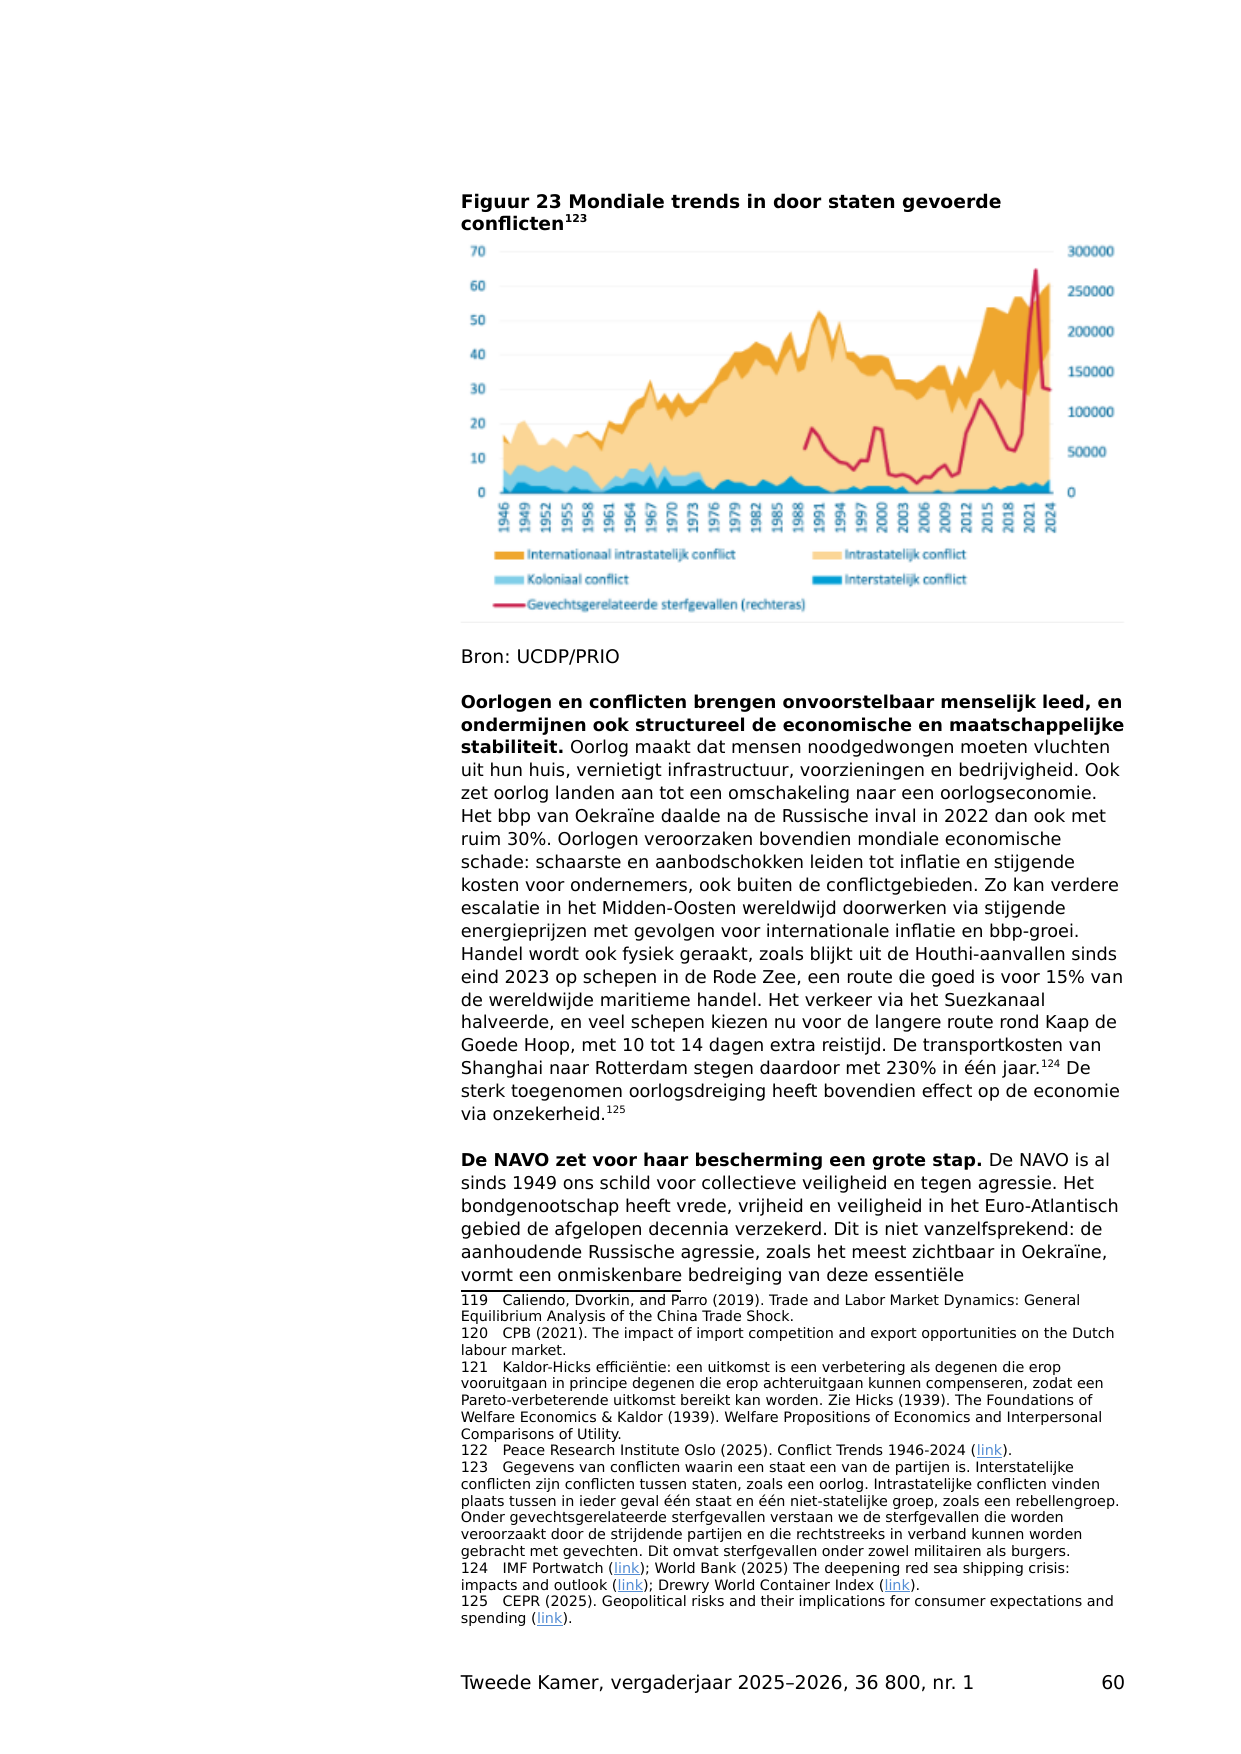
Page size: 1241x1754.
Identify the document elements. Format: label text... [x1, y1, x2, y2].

text __Gegevens van conflicten waarin een staat een van de partijen is. Interstatelijke conflicten zijn conflicten tussen staten, zoals een oorlog. Intrastatelijke conflicten vinden plaats tussen in ieder geval één staat en één niet-statelijke groep, zoals een rebellengroep. Onder gevechtsgerelateerde sterfgevallen verstaan we de sterfgevallen die worden veroorzaakt door de strijdende partijen en die rechtstreeks in verband kunnen worden gebracht met gevechten. Dit omvat sterfgevallen onder zowel militairen als burgers. [461, 1459, 1125, 1560]
text __IMF Portwatch (link); World Bank (2025) The deepening red sea shipping crisis: impacts and outlook (link); Drewry World Container Index (link). [461, 1560, 1125, 1593]
text __Peace Research Institute Oslo (2025). Conflict Trends 1946-2024 (link). [461, 1442, 1125, 1459]
text __CEPR (2025). Geopolitical risks and their implications for consumer expectations and spending (link). [461, 1593, 1125, 1627]
text De NAVO zet voor haar bescherming een grote stap. De NAVO is al sinds 1949 ons schild voor collectieve veiligheid en tegen agressie. Het bondgenootschap heeft vrede, vrijheid en veiligheid in het Euro-Atlantisch gebied de afgelopen decennia verzekerd. Dit is niet vanzelfsprekend: de aanhoudende Russische agressie, zoals het meest zichtbaar in Oekraïne, vormt een onmiskenbare bedreiging van deze essentiële [461, 1148, 1125, 1286]
text Oorlogen en conflicten brengen onvoorstelbaar menselijk leed, en ondermijnen ook structureel de economische en maatschappelijke stabiliteit. Oorlog maakt dat mensen noodgedwongen moeten vluchten uit hun huis, vernietigt infrastructuur, voorzieningen en bedrijvigheid. Ook zet oorlog landen aan tot een omschakeling naar een oorlogseconomie. Het bbp van Oekraïne daalde na de Russische inval in 2022 dan ook met ruim 30%. Oorlogen veroorzaken bovendien mondiale economische schade: schaarste en aanbodschokken leiden tot inflatie en stijgende kosten voor ondernemers, ook buiten de conflictgebieden. Zo kan verdere escalatie in het Midden-Oosten wereldwijd doorwerken via stijgende energieprijzen met gevolgen voor internationale inflatie en bbp-groei. Handel wordt ook fysiek geraakt, zoals blijkt uit de Houthi-aanvallen sinds eind 2023 op schepen in de Rode Zee, een route die goed is voor 15% van de wereldwijde maritieme handel. Het verkeer via het Suezkanaal halveerde, en veel schepen kiezen nu voor de langere route rond Kaap de Goede Hoop, met 10 tot 14 dagen extra reistijd. De transportkosten van Shanghai naar Rotterdam stegen daardoor met 230% in één jaar. De sterk toegenomen oorlogsdreiging heeft bovendien effect op de economie via onzekerheid. [461, 690, 1125, 1125]
text Bron: UCDP/PRIO [461, 646, 1125, 668]
title Figuur 23 Mondiale trends in door staten gevoerde conflicten [461, 191, 1125, 234]
